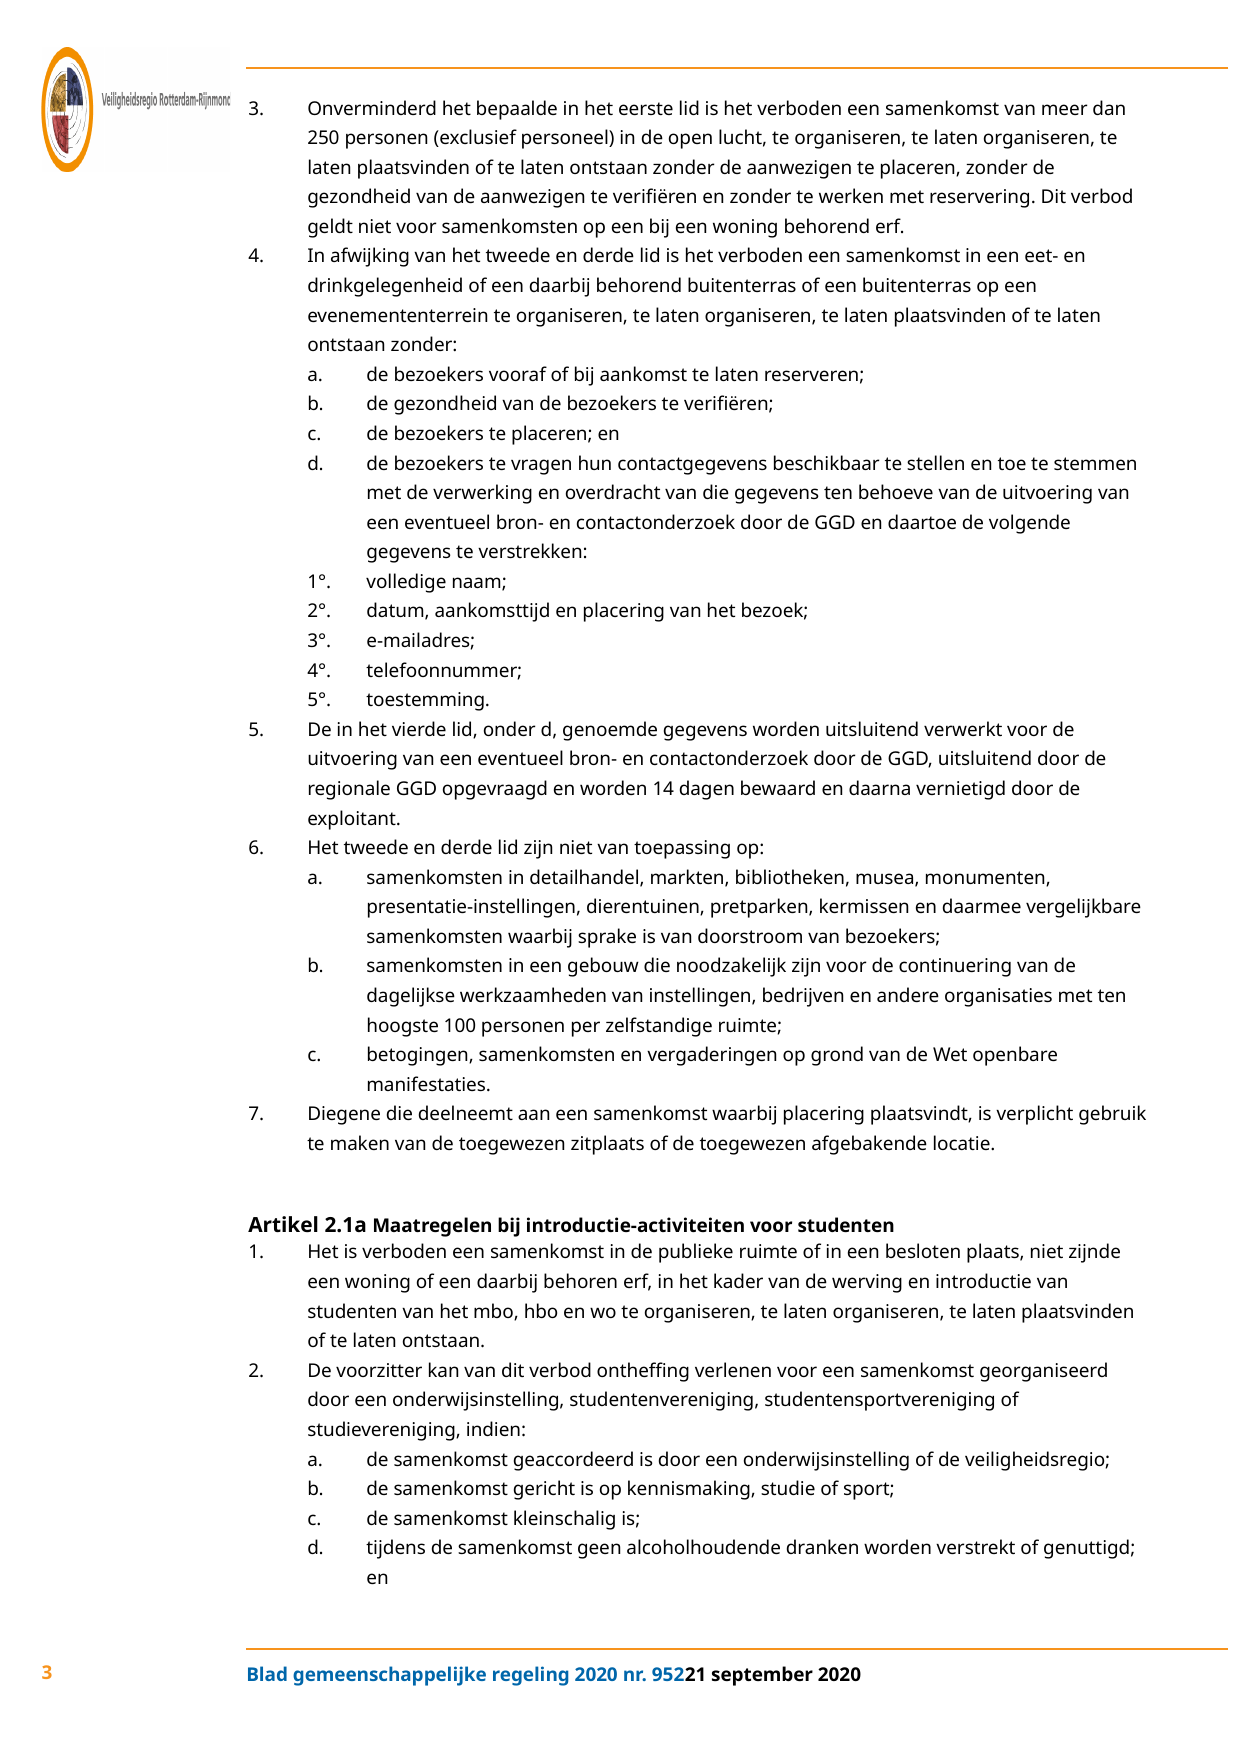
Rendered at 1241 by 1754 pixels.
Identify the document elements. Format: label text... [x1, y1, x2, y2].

list samenkomsten in een gebouw die noodzakelijk zijn voor de continuering van de dagelijkse werkzaamheden van instellingen, bedrijven en andere organisaties met ten hoogste 100 personen per zelfstandige ruimte; [307, 953, 1152, 1038]
list de bezoekers te vragen hun contactgegevens beschikbaar te stellen en toe te stemmen met de verwerking en overdracht van die gegevens ten behoeve van de uitvoering van een eventueel bron- en contactonderzoek door de GGD en daartoe de volgende gegevens te verstrekken: [307, 450, 1152, 564]
list datum, aankomsttijd en placering van het bezoek; [307, 598, 1152, 623]
list e-mailadres; [307, 627, 1152, 653]
list De in het vierde lid, onder d, genoemde gegevens worden uitsluitend verwerkt voor de uitvoering van een eventueel bron- en contactonderzoek door de GGD, uitsluitend door de regionale GGD opgevraagd en worden 14 dagen bewaard en daarna vernietigd door de exploitant. [248, 716, 1152, 831]
list de bezoekers te placeren; en [307, 420, 1152, 446]
list volledige naam; [307, 568, 1152, 594]
list de samenkomst gericht is op kennismaking, studie of sport; [307, 1475, 1152, 1501]
list de gezondheid van de bezoekers te verifiëren; [307, 391, 1152, 416]
list Onverminderd het bepaalde in het eerste lid is het verboden een samenkomst van meer dan 250 personen (exclusief personeel) in de open lucht, te organiseren, te laten organiseren, te laten plaatsvinden of te laten ontstaan zonder de aanwezigen te placeren, zonder de gezondheid van de aanwezigen te verifiëren en zonder te werken met reservering. Dit verbod geldt niet voor samenkomsten op een bij een woning behorend erf. [248, 95, 1152, 239]
list de bezoekers vooraf of bij aankomst te laten reserveren; [307, 361, 1152, 387]
list telefoonnummer; [307, 657, 1152, 683]
list de samenkomst kleinschalig is; [307, 1505, 1152, 1531]
list betogingen, samenkomsten en vergaderingen op grond van de Wet openbare manifestaties. [307, 1041, 1152, 1097]
list Diegene die deelneemt aan een samenkomst waarbij placering plaatsvindt, is verplicht gebruik te maken van de toegewezen zitplaats of de toegewezen afgebakende locatie. [248, 1101, 1152, 1156]
list samenkomsten in detailhandel, markten, bibliotheken, musea, monumenten, presentatie-instellingen, dierentuinen, pretparken, kermissen en daarmee vergelijkbare samenkomsten waarbij sprake is van doorstroom van bezoekers; [307, 864, 1152, 949]
list toestemming. [307, 686, 1152, 712]
list Het is verboden een samenkomst in de publieke ruimte of in een besloten plaats, niet zijnde een woning of een daarbij behoren erf, in het kader van de werving en introductie van studenten van het mbo, hbo en wo te organiseren, te laten organiseren, te laten plaatsvinden of te laten ontstaan. [248, 1239, 1152, 1353]
list Het tweede en derde lid zijn niet van toepassing op: [248, 834, 1152, 860]
list De voorzitter kan van dit verbod ontheffing verlenen voor een samenkomst georganiseerd door een onderwijsinstelling, studentenvereniging, studentensportvereniging of studievereniging, indien: [248, 1357, 1152, 1442]
text Artikel 2.1a Maatregelen bij introductie-activiteiten voor studenten [248, 1210, 1152, 1239]
list In afwijking van het tweede en derde lid is het verboden een samenkomst in een eet- en drinkgelegenheid of een daarbij behorend buitenterras of een buitenterras op een evenemententerrein te organiseren, te laten organiseren, te laten plaatsvinden of te laten ontstaan zonder: [248, 243, 1152, 357]
list tijdens de samenkomst geen alcoholhoudende dranken worden verstrekt of genuttigd; en [307, 1534, 1152, 1590]
picture [41, 47, 231, 172]
list de samenkomst geaccordeerd is door een onderwijsinstelling of de veiligheidsregio; [307, 1446, 1152, 1471]
